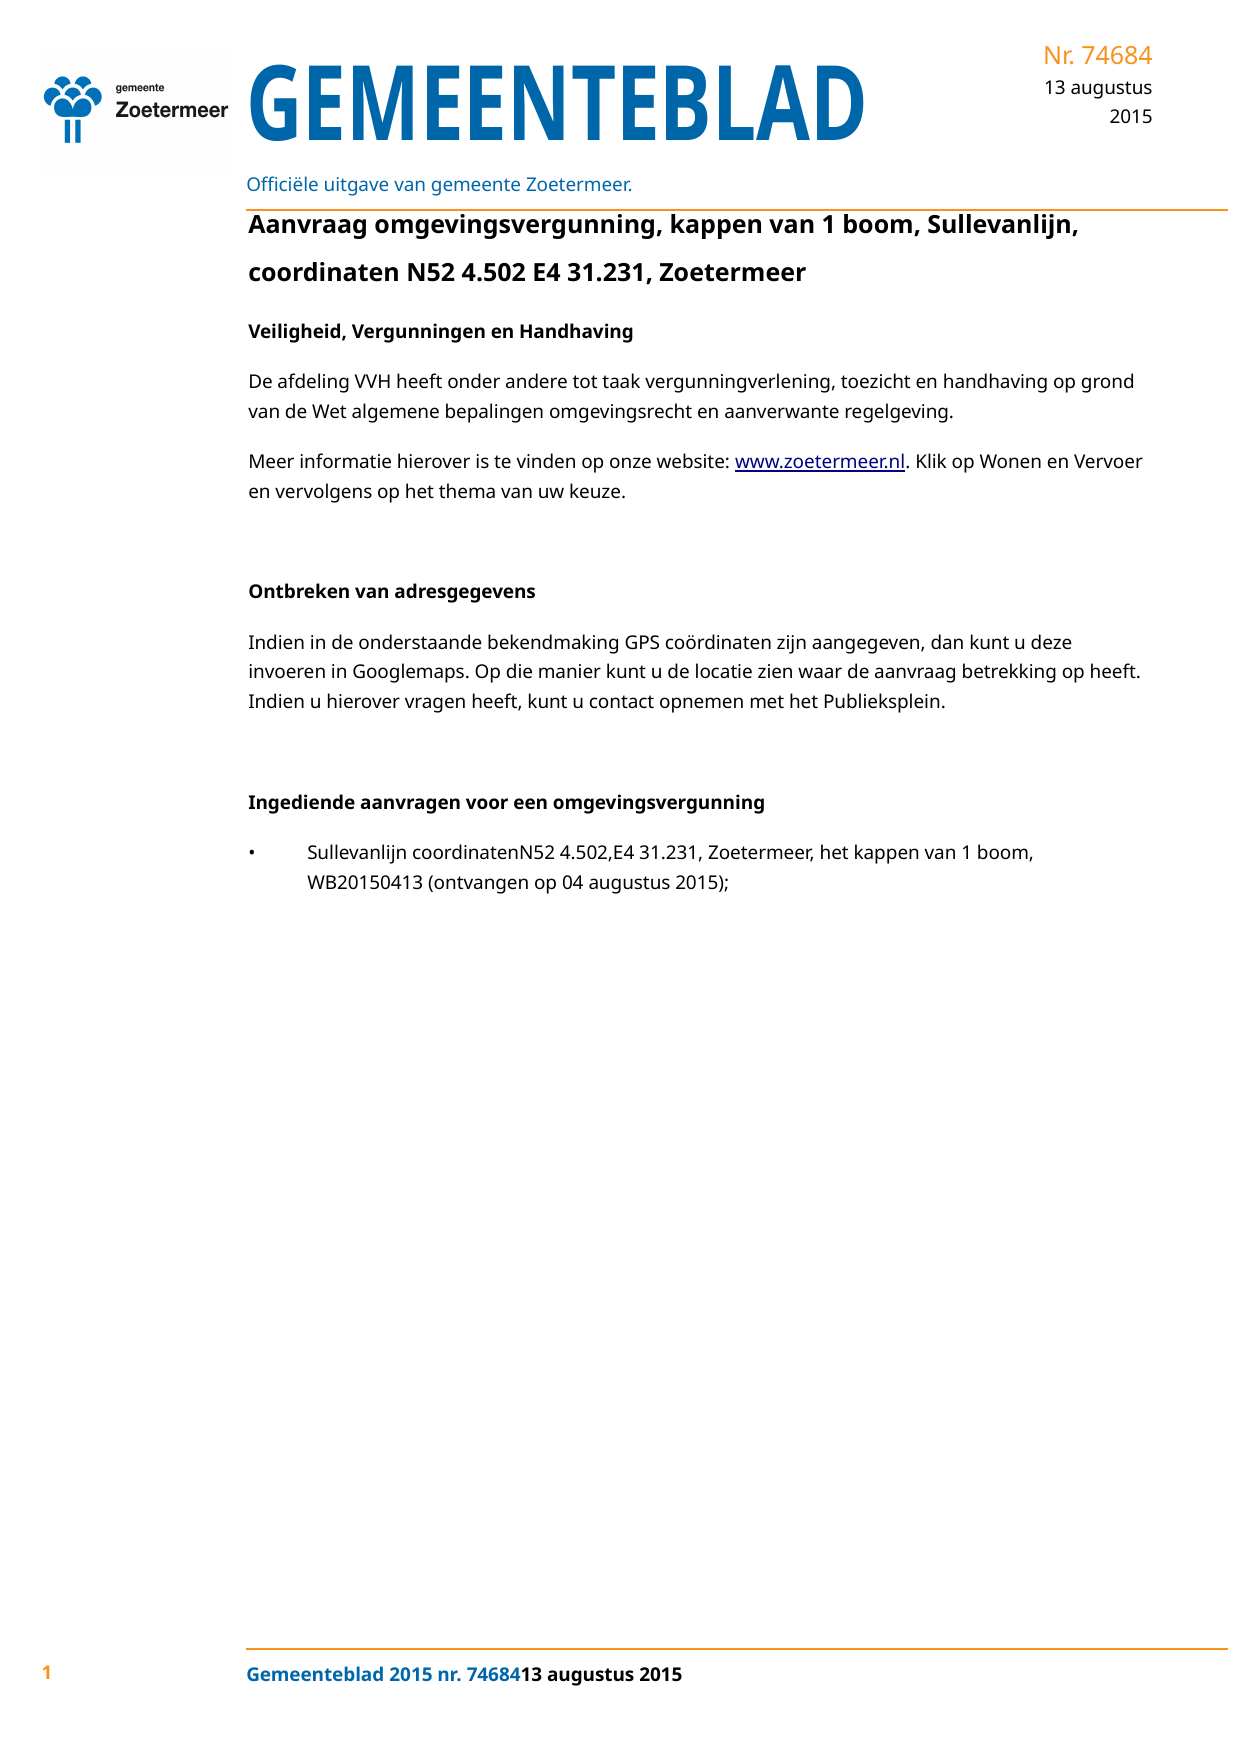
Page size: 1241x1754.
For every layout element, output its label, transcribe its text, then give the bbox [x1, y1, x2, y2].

text Ingediende aanvragen voor een omgevingsvergunning [248, 789, 1152, 815]
text Veiligheid, Vergunningen en Handhaving [248, 318, 1152, 344]
text Indien in de onderstaande bekendmaking GPS coördinaten zijn aangegeven, dan kunt u deze invoeren in Googlemaps. Op die manier kunt u de locatie zien waar de aanvraag betrekking op heeft. Indien u hierover vragen heeft, kunt u contact opnemen met het Publieksplein. [248, 629, 1152, 714]
text De afdeling VVH heeft onder andere tot taak vergunningverlening, toezicht en handhaving op grond van de Wet algemene bepalingen omgevingsrecht en aanverwante regelgeving. [248, 368, 1152, 424]
text Aanvraag omgevingsvergunning, kappen van 1 boom, Sullevanlijn, coordinaten N52 4.502 E4 31.231, Zoetermeer [248, 211, 1152, 288]
text Meer informatie hierover is te vinden op onze website: www.zoetermeer.nl. Klik op Wonen en Vervoer en vervolgens op het thema van uw keuze. [248, 448, 1152, 504]
text Ontbreken van adresgegevens [248, 579, 1152, 604]
picture [41, 47, 231, 172]
list Sullevanlijn coordinatenN52 4.502,E4 31.231, Zoetermeer, het kappen van 1 boom, WB20150413 (ontvangen op 04 augustus 2015); [248, 839, 1152, 895]
